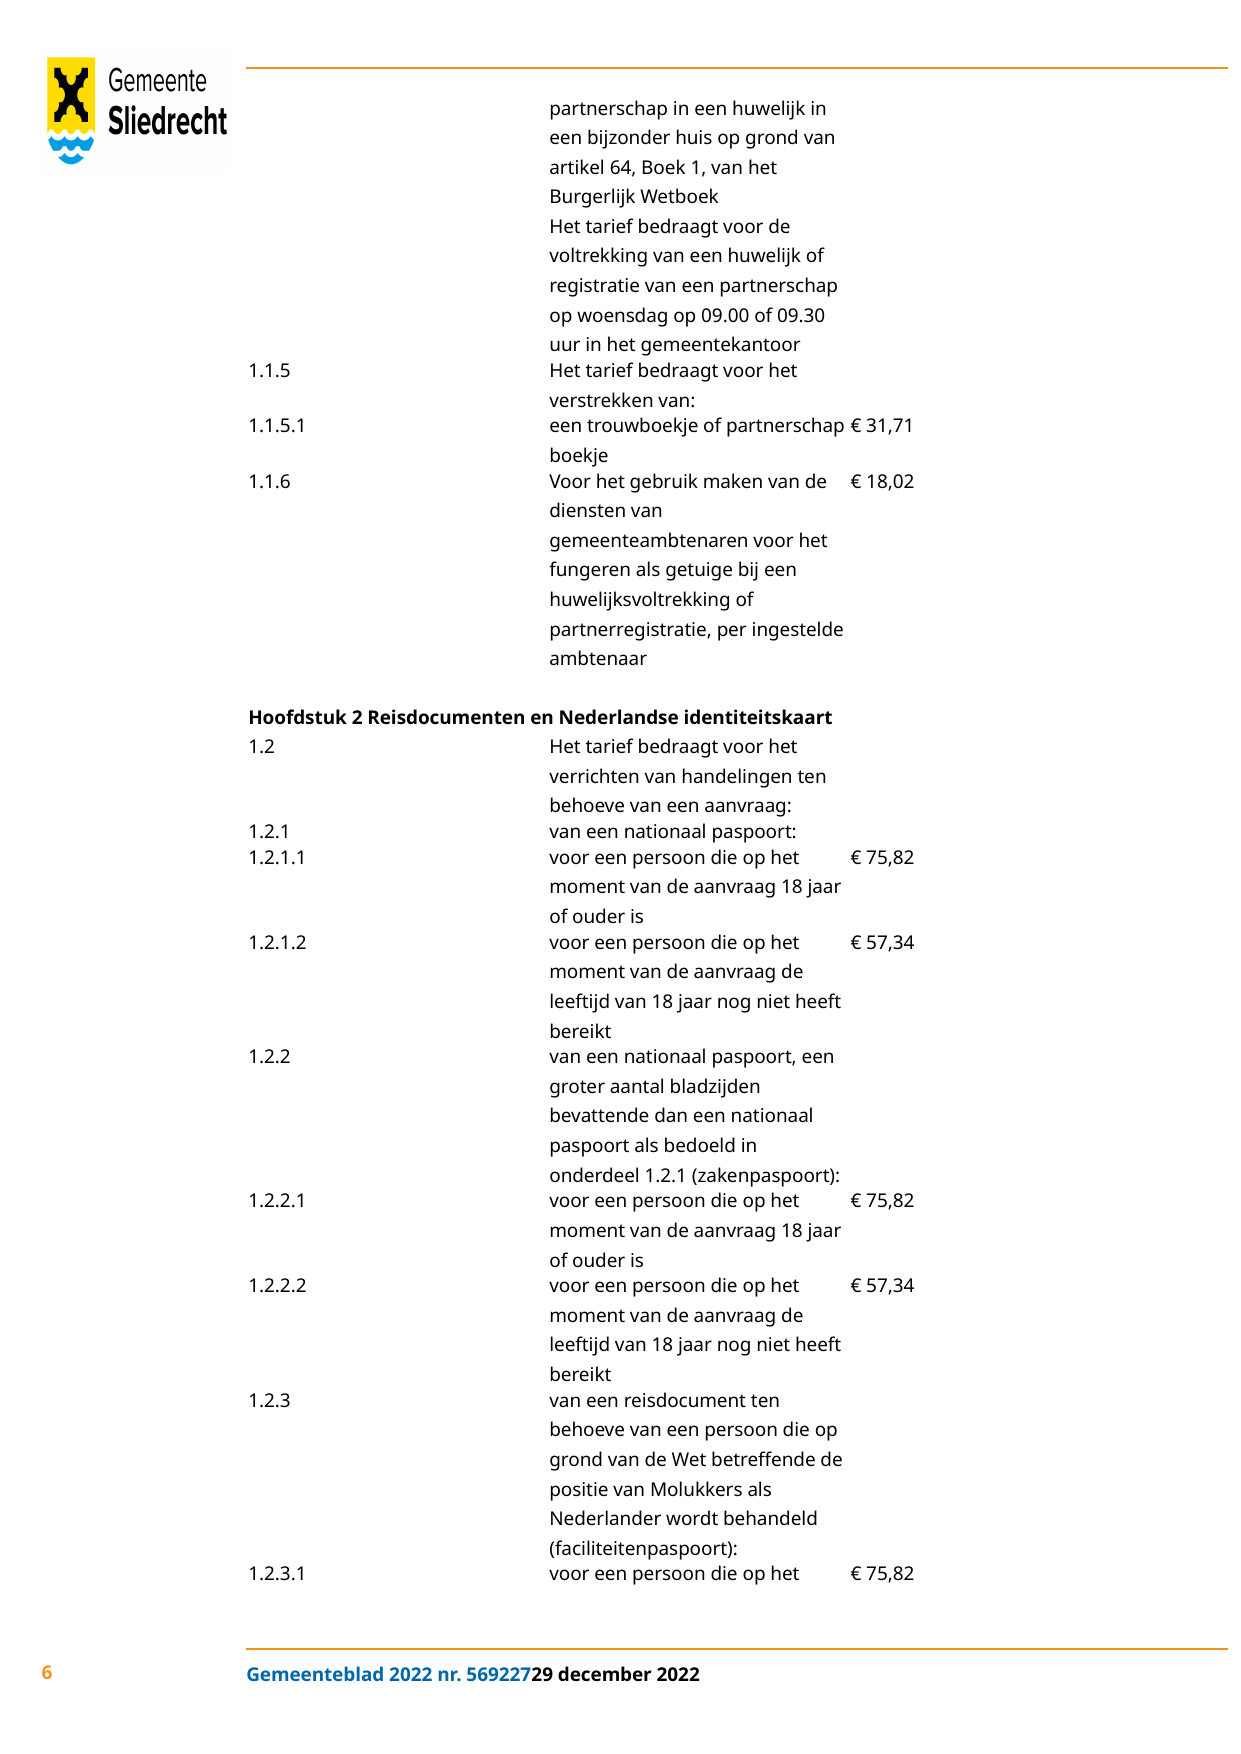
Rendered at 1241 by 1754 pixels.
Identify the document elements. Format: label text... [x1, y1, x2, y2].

table_cell € 75,82 [850, 844, 1152, 929]
table_cell voor een persoon die op het moment van de aanvraag 18 jaar of ouder is [549, 844, 850, 929]
table_cell 1.2.1 [248, 819, 549, 844]
table_header Het tarief bedraagt voor het verrichten van handelingen ten behoeve van een aanvraag: [549, 734, 850, 818]
table_cell 1.2.1.1 [248, 844, 549, 929]
text Hoofdstuk 2 Reisdocumenten en Nederlandse identiteitskaart [248, 704, 1152, 729]
table_cell 1.2.2.2 [248, 1273, 549, 1387]
table_cell 1.2.2 [248, 1044, 549, 1188]
table_cell 1.2.3 [248, 1387, 549, 1561]
table_cell 1.2.1.2 [248, 929, 549, 1043]
table_cell voor een persoon die op het moment van de aanvraag de leeftijd van 18 jaar nog niet heeft bereikt [549, 929, 850, 1043]
table_cell [850, 819, 1152, 844]
table_cell 1.2.2.1 [248, 1188, 549, 1272]
table_cell € 75,82 [850, 1561, 1152, 1586]
table_header 1.2 [248, 734, 549, 818]
table_cell partnerschap in een huwelijk in een bijzonder huis op grond van artikel 64, Boek 1, van het Burgerlijk Wetboek Het tarief bedraagt voor de voltrekking van een huwelijk of registratie van een partnerschap op woensdag op 09.00 of 09.30 uur in het gemeentekantoor [549, 95, 850, 357]
table_cell [248, 95, 549, 357]
table_cell van een nationaal paspoort: [549, 819, 850, 844]
table_cell € 57,34 [850, 929, 1152, 1043]
table_cell € 75,82 [850, 1188, 1152, 1272]
table_cell voor een persoon die op het [549, 1561, 850, 1586]
table_cell 1.1.6 [248, 468, 549, 671]
table_cell van een nationaal paspoort, een groter aantal bladzijden bevattende dan een nationaal paspoort als bedoeld in onderdeel 1.2.1 (zakenpaspoort): [549, 1044, 850, 1188]
table_cell Het tarief bedraagt voor het verstrekken van: [549, 357, 850, 412]
table_cell voor een persoon die op het moment van de aanvraag 18 jaar of ouder is [549, 1188, 850, 1272]
table_cell [850, 95, 1152, 357]
table_cell € 31,71 [850, 413, 1152, 468]
table_cell 1.2.3.1 [248, 1561, 549, 1586]
table_cell € 57,34 [850, 1273, 1152, 1387]
table_cell een trouwboekje of partnerschap boekje [549, 413, 850, 468]
table_cell [850, 1387, 1152, 1561]
table_cell € 18,02 [850, 468, 1152, 671]
table_cell Voor het gebruik maken van de diensten van gemeenteambtenaren voor het fungeren als getuige bij een huwelijksvoltrekking of partnerregistratie, per ingestelde ambtenaar [549, 468, 850, 671]
table_cell [850, 1044, 1152, 1188]
table_cell 1.1.5 [248, 357, 549, 412]
table_cell van een reisdocument ten behoeve van een persoon die op grond van de Wet betreffende de positie van Molukkers als Nederlander wordt behandeld (faciliteitenpaspoort): [549, 1387, 850, 1561]
table_cell [850, 357, 1152, 412]
picture [41, 47, 231, 172]
table_cell voor een persoon die op het moment van de aanvraag de leeftijd van 18 jaar nog niet heeft bereikt [549, 1273, 850, 1387]
table_cell 1.1.5.1 [248, 413, 549, 468]
table_header [850, 734, 1152, 818]
